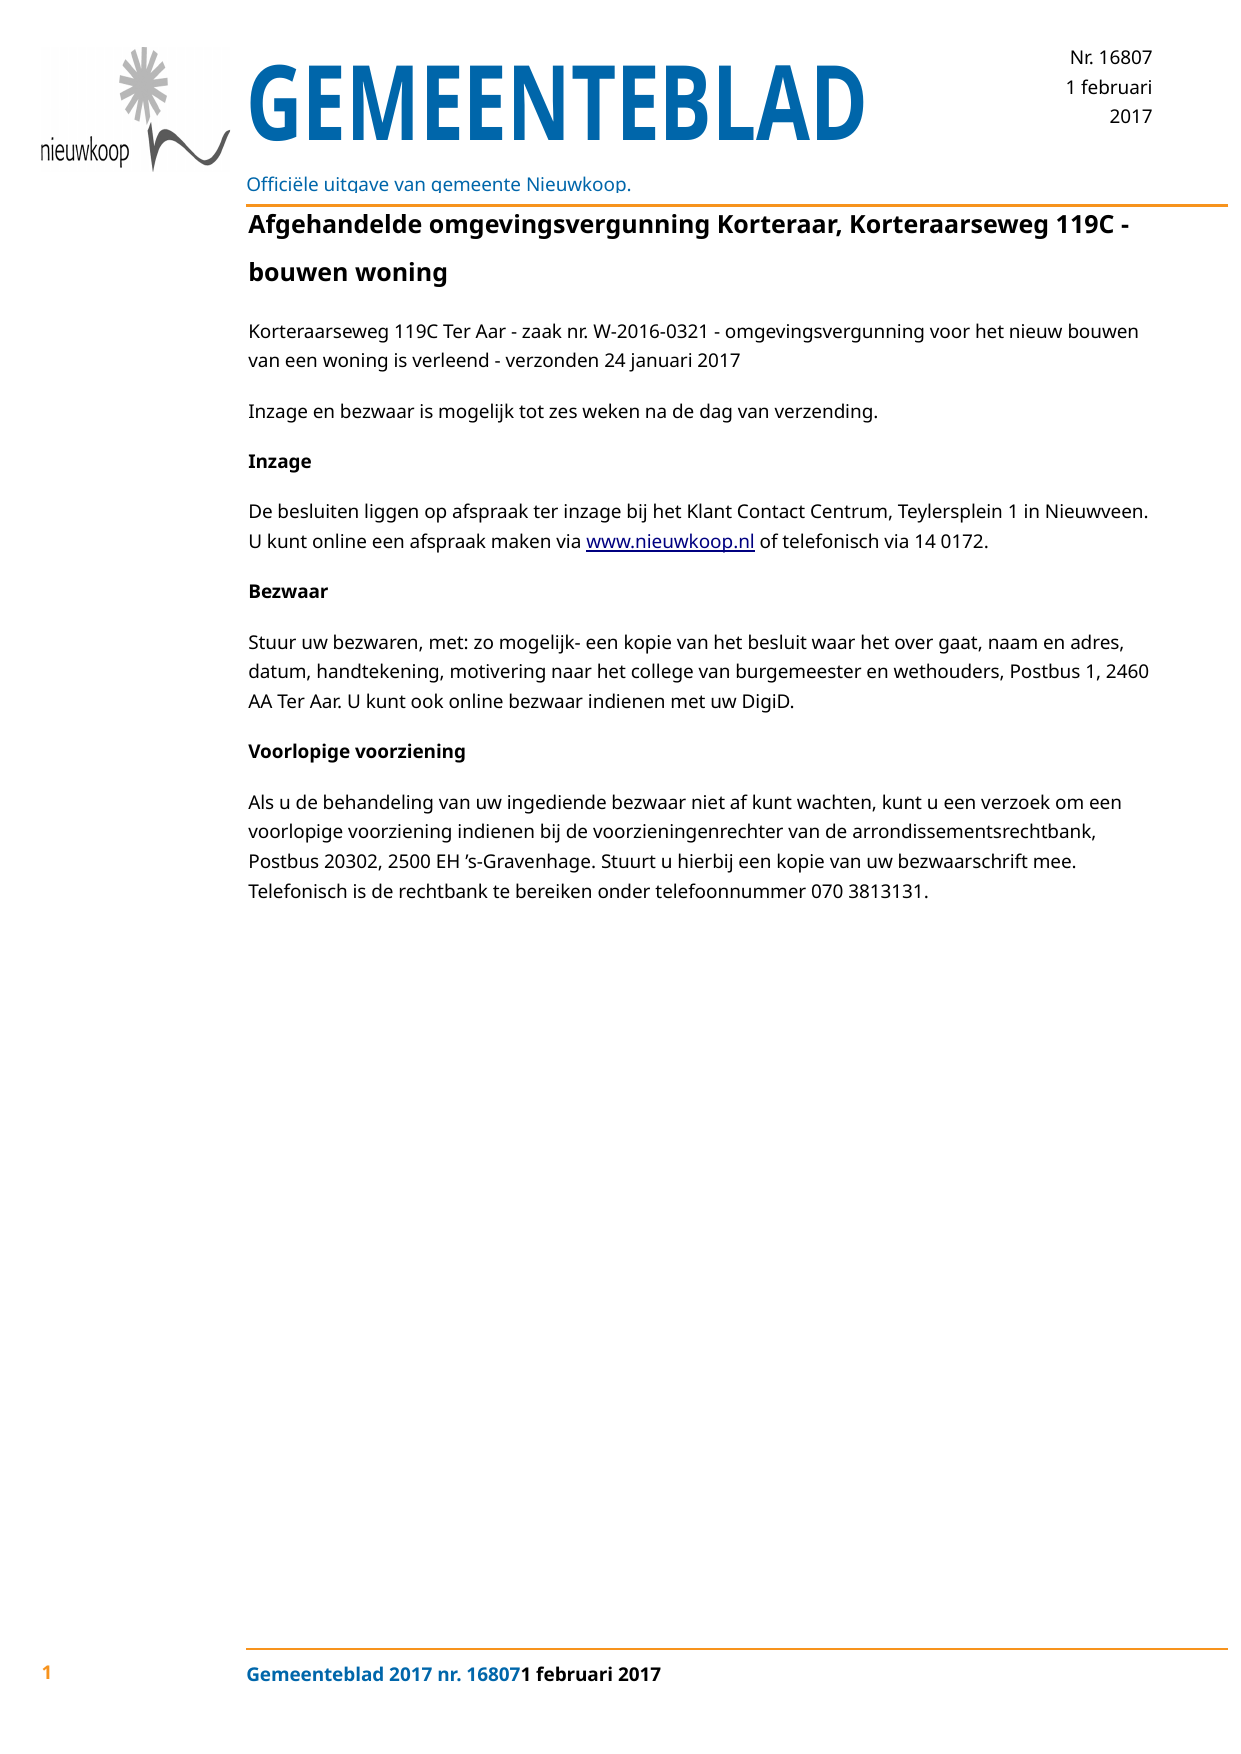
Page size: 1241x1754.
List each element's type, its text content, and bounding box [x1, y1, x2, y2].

picture [41, 47, 231, 172]
text Afgehandelde omgevingsvergunning Korteraar, Korteraarseweg 119C - bouwen woning [248, 207, 1152, 288]
text Inzage en bezwaar is mogelijk tot zes weken na de dag van verzending. [248, 398, 1152, 424]
text Korteraarseweg 119C Ter Aar - zaak nr. W-2016-0321 - omgevingsvergunning voor het nieuw bouwen van een woning is verleend - verzonden 24 januari 2017 [248, 318, 1152, 373]
text De besluiten liggen op afspraak ter inzage bij het Klant Contact Centrum, Teylersplein 1 in Nieuwveen. U kunt online een afspraak maken via www.nieuwkoop.nl of telefonisch via 14 0172. [248, 499, 1152, 554]
text Inzage [248, 448, 1152, 474]
text Als u de behandeling van uw ingediende bezwaar niet af kunt wachten, kunt u een verzoek om een voorlopige voorziening indienen bij de voorzieningenrechter van de arrondissementsrechtbank, Postbus 20302, 2500 EH ’s-Gravenhage. Stuurt u hierbij een kopie van uw bezwaarschrift mee. Telefonisch is de rechtbank te bereiken onder telefoonnummer 070 3813131. [248, 789, 1152, 904]
text Bezwaar [248, 579, 1152, 604]
text Voorlopige voorziening [248, 739, 1152, 764]
text Stuur uw bezwaren, met: zo mogelijk- een kopie van het besluit waar het over gaat, naam en adres, datum, handtekening, motivering naar het college van burgemeester en wethouders, Postbus 1, 2460 AA Ter Aar. U kunt ook online bezwaar indienen met uw DigiD. [248, 629, 1152, 714]
